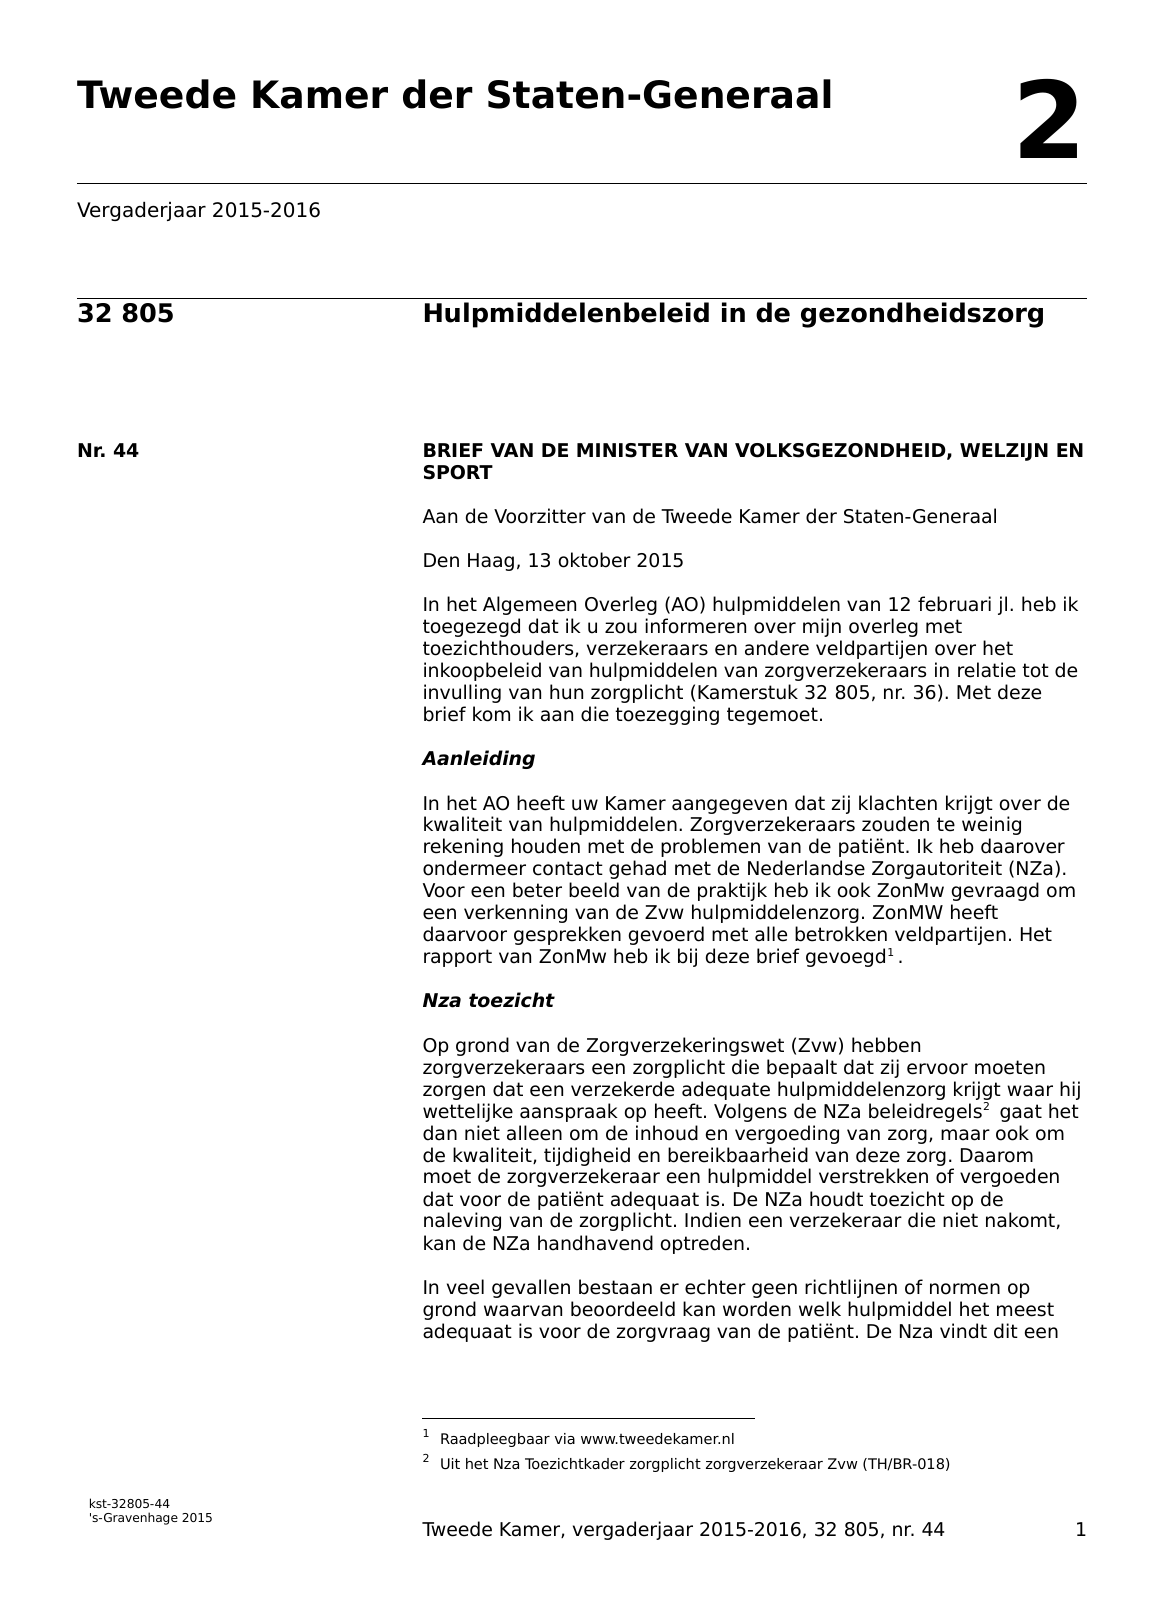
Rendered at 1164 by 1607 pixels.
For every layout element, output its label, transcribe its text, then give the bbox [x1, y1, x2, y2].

text Den Haag, 13 oktober 2015 [422, 550, 1087, 572]
text 's-Gravenhage 2015 [88, 1511, 323, 1525]
text In het AO heeft uw Kamer aangegeven dat zij klachten krijgt over de kwaliteit van hulpmiddelen. Zorgverzekeraars zouden te weinig rekening houden met de problemen van de patiënt. Ik heb daarover ondermeer contact gehad met de Nederlandse Zorgautoriteit (NZa). Voor een beter beeld van de praktijk heb ik ook ZonMw gevraagd om een verkenning van de Zvw hulpmiddelenzorg. ZonMW heeft daarvoor gesprekken gevoerd met alle betrokken veldpartijen. Het rapport van ZonMw heb ik bij deze brief gevoegd. [422, 792, 1087, 968]
text Uit het Nza Toezichtkader zorgplicht zorgverzekeraar Zvw (TH/BR-018) [422, 1452, 1087, 1474]
text Aan de Voorzitter van de Tweede Kamer der Staten-Generaal [422, 506, 1087, 528]
text In veel gevallen bestaan er echter geen richtlijnen of normen op grond waarvan beoordeeld kan worden welk hulpmiddel het meest adequaat is voor de zorgvraag van de patiënt. De Nza vindt dit een [422, 1277, 1087, 1342]
table_header 2 [886, 59, 1087, 183]
table_header Tweede Kamer der Staten-Generaal [77, 59, 886, 183]
subtitle Nr. 44 BRIEF VAN DE MINISTER VAN VOLKSGEZONDHEID, WELZIJN EN SPORT [77, 440, 1087, 484]
subtitle Nza toezicht [422, 990, 1087, 1012]
text kst-32805-44 [88, 1497, 323, 1511]
table_cell Vergaderjaar 2015-2016 [77, 184, 1087, 298]
text In het Algemeen Overleg (AO) hulpmiddelen van 12 februari jl. heb ik toegezegd dat ik u zou informeren over mijn overleg met toezichthouders, verzekeraars en andere veldpartijen over het inkoopbeleid van hulpmiddelen van zorgverzekeraars in relatie tot de invulling van hun zorgplicht (Kamerstuk 32 805, nr. 36). Met deze brief kom ik aan die toezegging tegemoet. [422, 594, 1087, 726]
subtitle 32 805 Hulpmiddelenbeleid in de gezondheidszorg [77, 299, 1087, 329]
text Op grond van de Zorgverzekeringswet (Zvw) hebben zorgverzekeraars een zorgplicht die bepaalt dat zij ervoor moeten zorgen dat een verzekerde adequate hulpmiddelenzorg krijgt waar hij wettelijke aanspraak op heeft. Volgens de NZa beleidregels gaat het dan niet alleen om de inhoud en vergoeding van zorg, maar ook om de kwaliteit, tijdigheid en bereikbaarheid van deze zorg. Daarom moet de zorgverzekeraar een hulpmiddel verstrekken of vergoeden dat voor de patiënt adequaat is. De NZa houdt toezicht op de naleving van de zorgplicht. Indien een verzekeraar die niet nakomt, kan de NZa handhavend optreden. [422, 1034, 1087, 1254]
subtitle Aanleiding [422, 748, 1087, 770]
text Raadpleegbaar via www.tweedekamer.nl [422, 1427, 1087, 1449]
